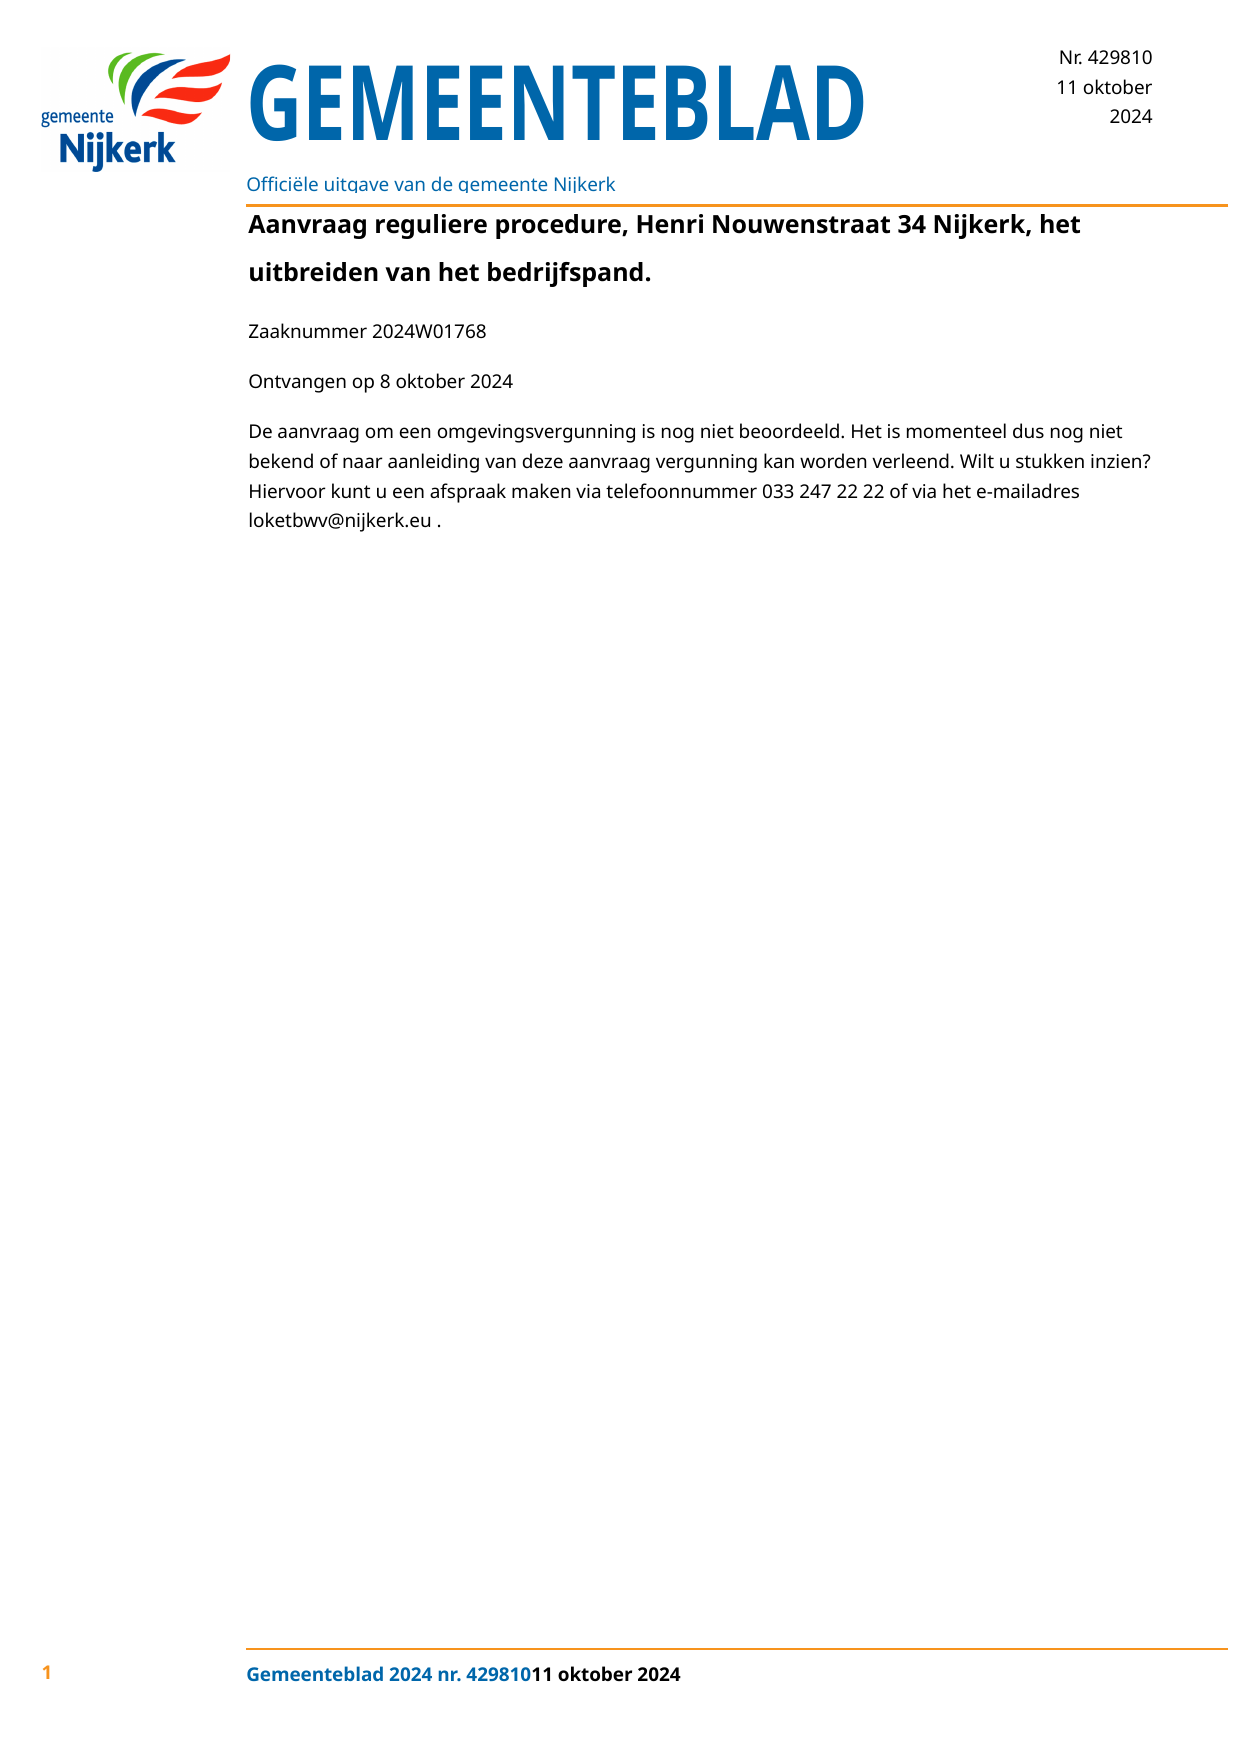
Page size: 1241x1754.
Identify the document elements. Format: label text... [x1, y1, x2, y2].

text Zaaknummer 2024W01768 [248, 318, 1152, 344]
text De aanvraag om een omgevingsvergunning is nog niet beoordeeld. Het is momenteel dus nog niet bekend of naar aanleiding van deze aanvraag vergunning kan worden verleend. Wilt u stukken inzien? Hiervoor kunt u een afspraak maken via telefoonnummer 033 247 22 22 of via het e-mailadres loketbwv@nijkerk.eu . [248, 419, 1152, 533]
picture [41, 47, 231, 172]
text Ontvangen op 8 oktober 2024 [248, 368, 1152, 394]
text Aanvraag reguliere procedure, Henri Nouwenstraat 34 Nijkerk, het uitbreiden van het bedrijfspand. [248, 207, 1152, 288]
